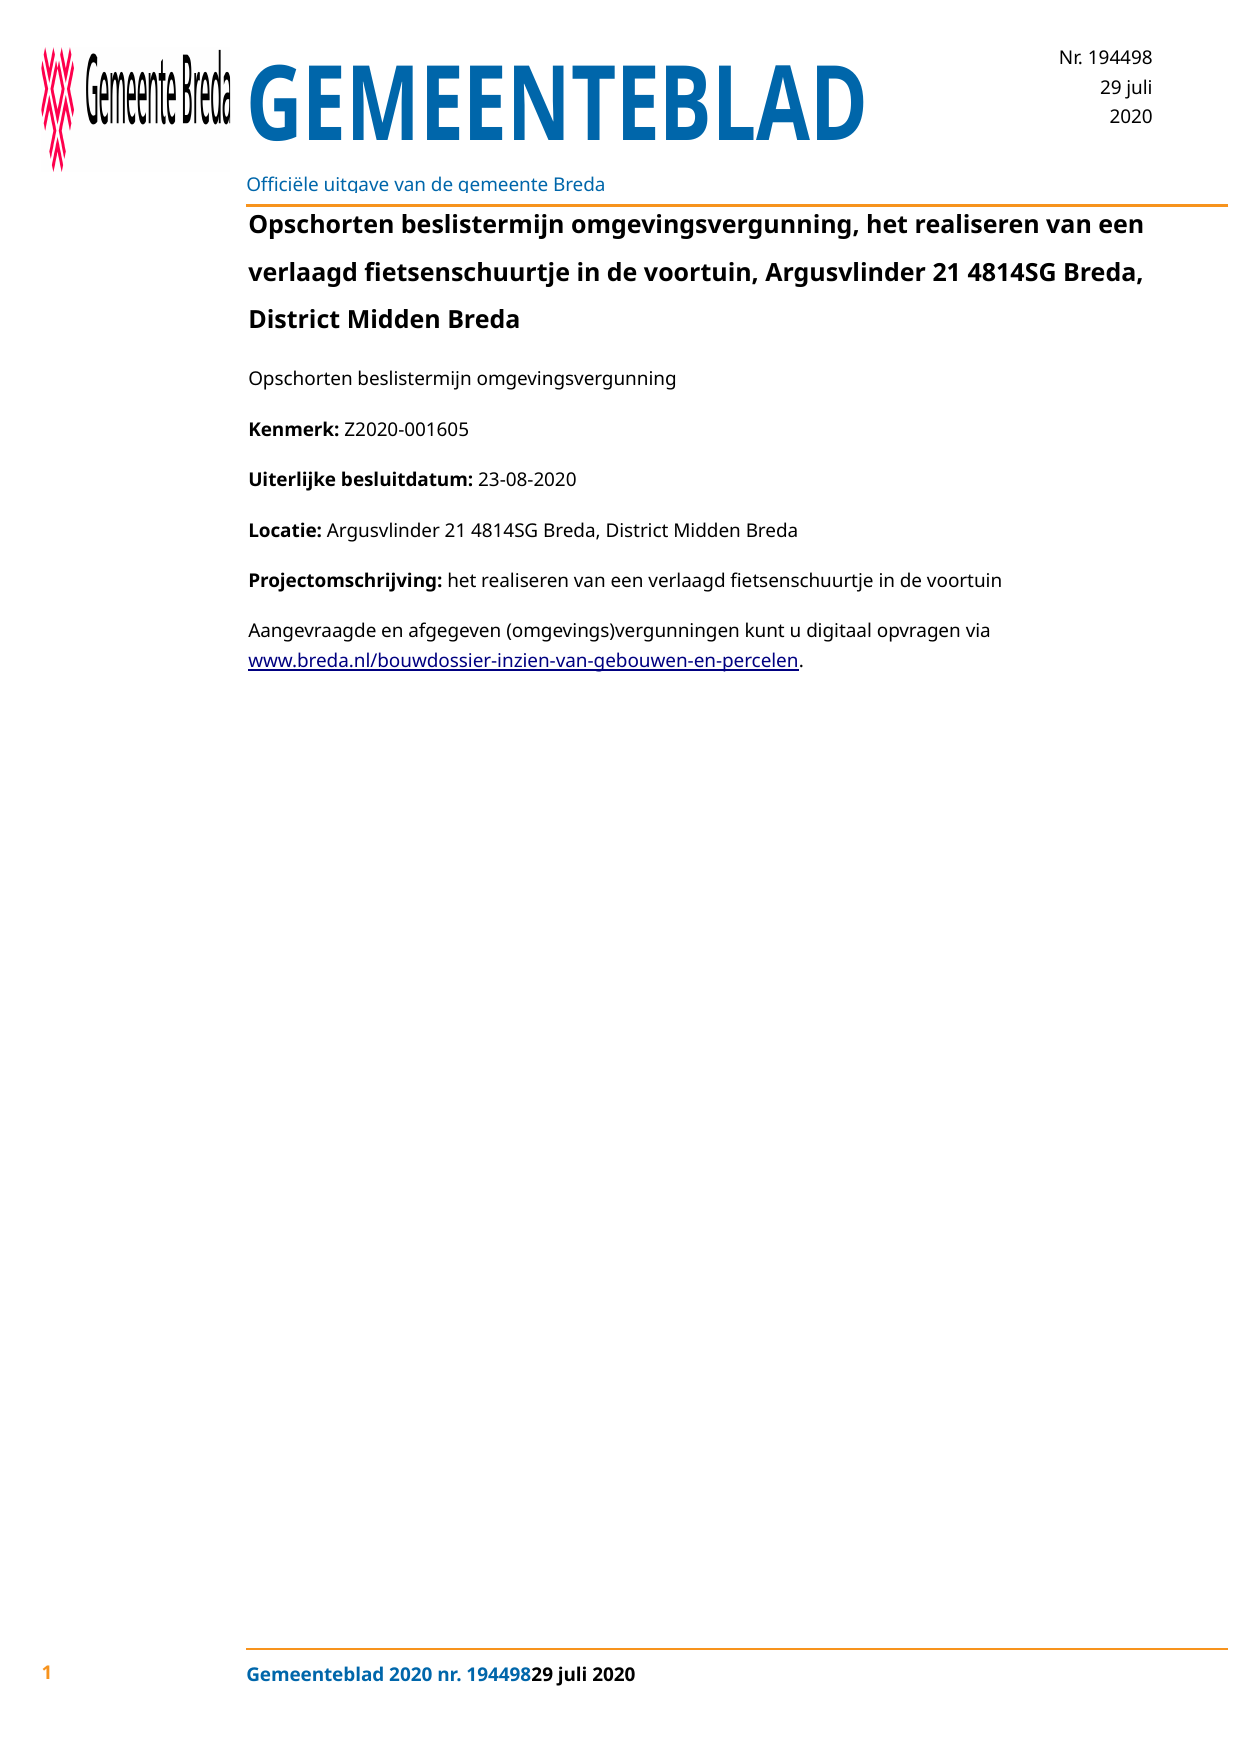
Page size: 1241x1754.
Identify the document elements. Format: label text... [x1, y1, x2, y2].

text Opschorten beslistermijn omgevingsvergunning, het realiseren van een verlaagd fietsenschuurtje in de voortuin, Argusvlinder 21 4814SG Breda, District Midden Breda [248, 207, 1152, 336]
text Kenmerk: Z2020-001605 [248, 416, 1152, 442]
text Uiterlijke besluitdatum: 23-08-2020 [248, 466, 1152, 492]
text Projectomschrijving: het realiseren van een verlaagd fietsenschuurtje in de voortuin [248, 567, 1152, 593]
text Opschorten beslistermijn omgevingsvergunning [248, 366, 1152, 391]
text Locatie: Argusvlinder 21 4814SG Breda, District Midden Breda [248, 517, 1152, 542]
text Aangevraagde en afgegeven (omgevings)vergunningen kunt u digitaal opvragen via www.breda.nl/bouwdossier-inzien-van-gebouwen-en-percelen. [248, 618, 1152, 673]
picture [41, 47, 231, 172]
